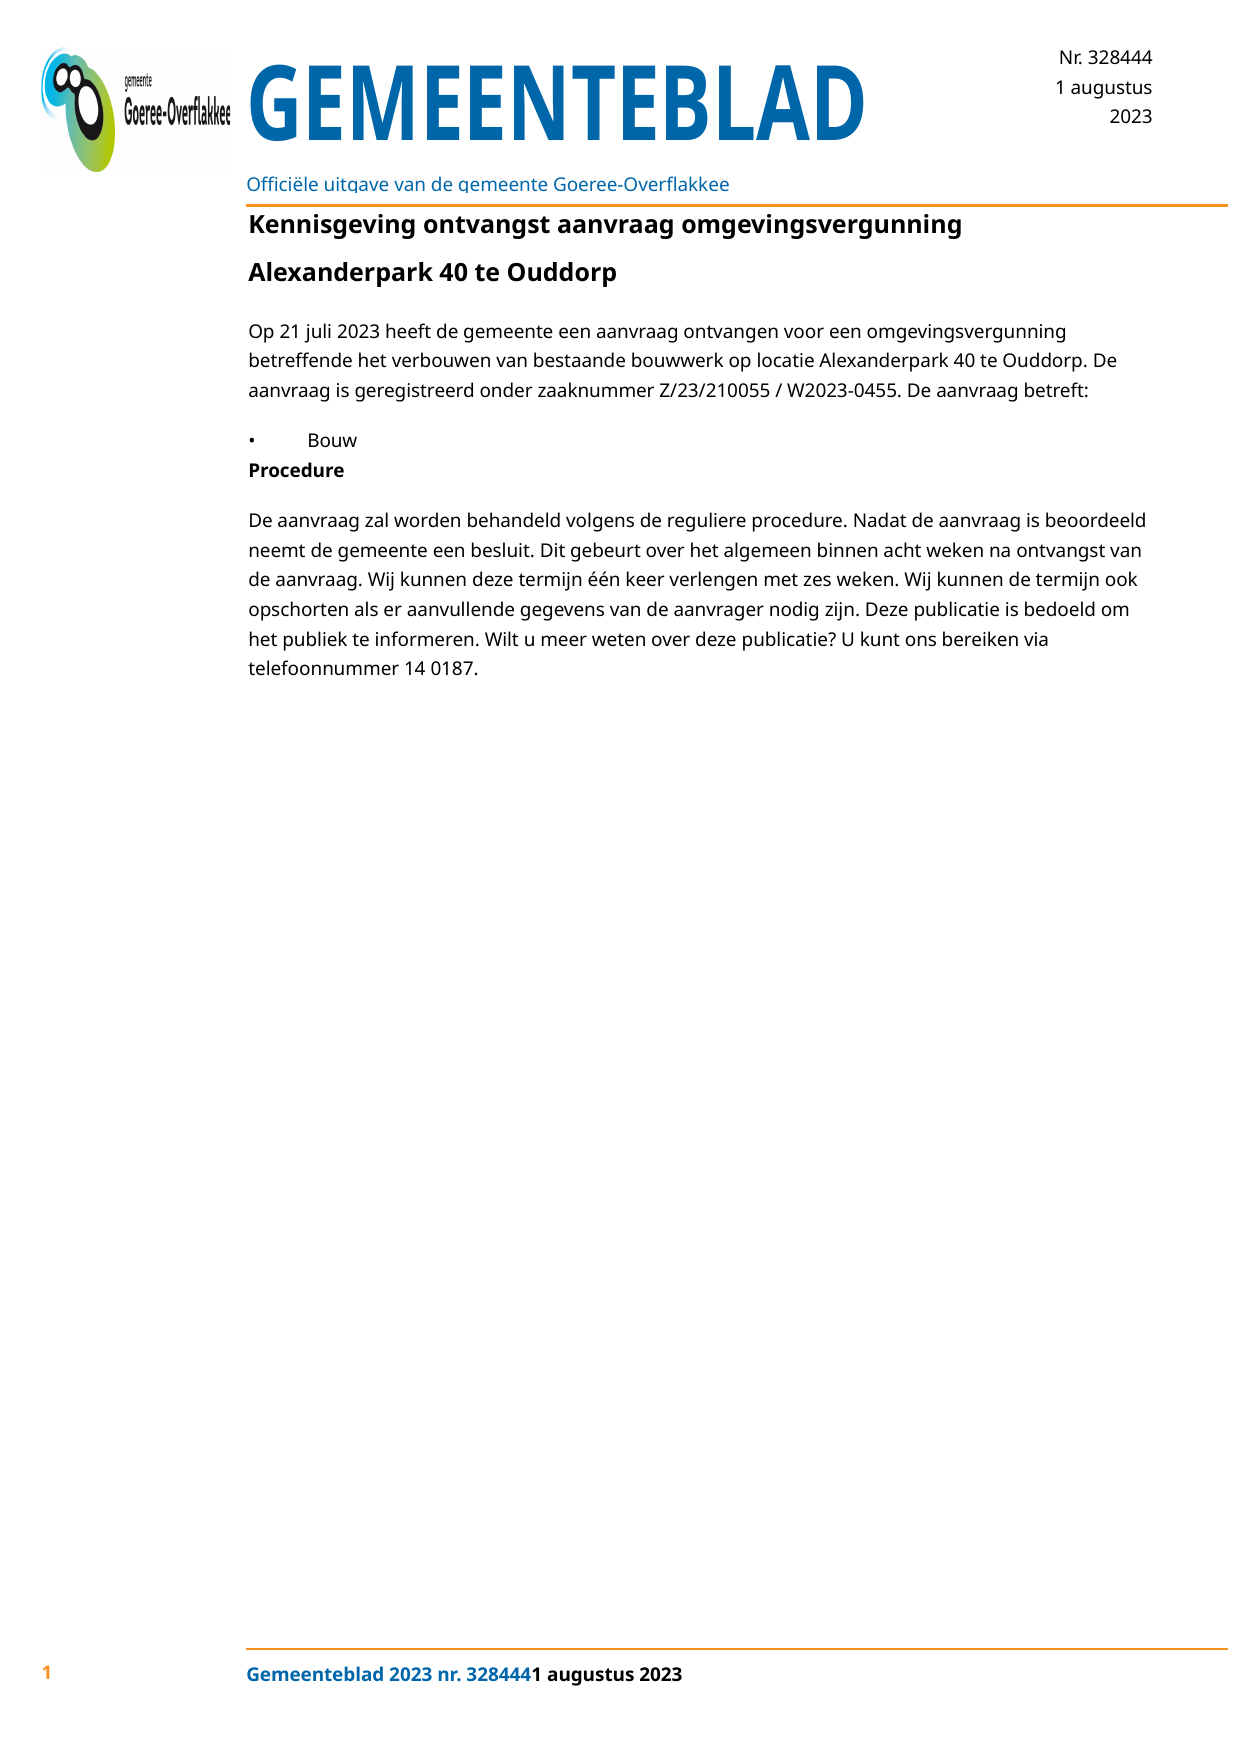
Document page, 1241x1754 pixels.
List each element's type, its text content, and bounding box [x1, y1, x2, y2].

text Procedure [248, 457, 1152, 483]
text Op 21 juli 2023 heeft de gemeente een aanvraag ontvangen voor een omgevingsvergunning betreffende het verbouwen van bestaande bouwwerk op locatie Alexanderpark 40 te Ouddorp. De aanvraag is geregistreerd onder zaaknummer Z/23/210055 / W2023-0455. De aanvraag betreft: [248, 318, 1152, 403]
picture [41, 47, 231, 172]
text De aanvraag zal worden behandeld volgens de reguliere procedure. Nadat de aanvraag is beoordeeld neemt de gemeente een besluit. Dit gebeurt over het algemeen binnen acht weken na ontvangst van de aanvraag. Wij kunnen deze termijn één keer verlengen met zes weken. Wij kunnen de termijn ook opschorten als er aanvullende gegevens van de aanvrager nodig zijn. Deze publicatie is bedoeld om het publiek te informeren. Wilt u meer weten over deze publicatie? U kunt ons bereiken via telefoonnummer 14 0187. [248, 507, 1152, 681]
list Bouw [248, 427, 1152, 453]
text Kennisgeving ontvangst aanvraag omgevingsvergunning Alexanderpark 40 te Ouddorp [248, 207, 1152, 288]
